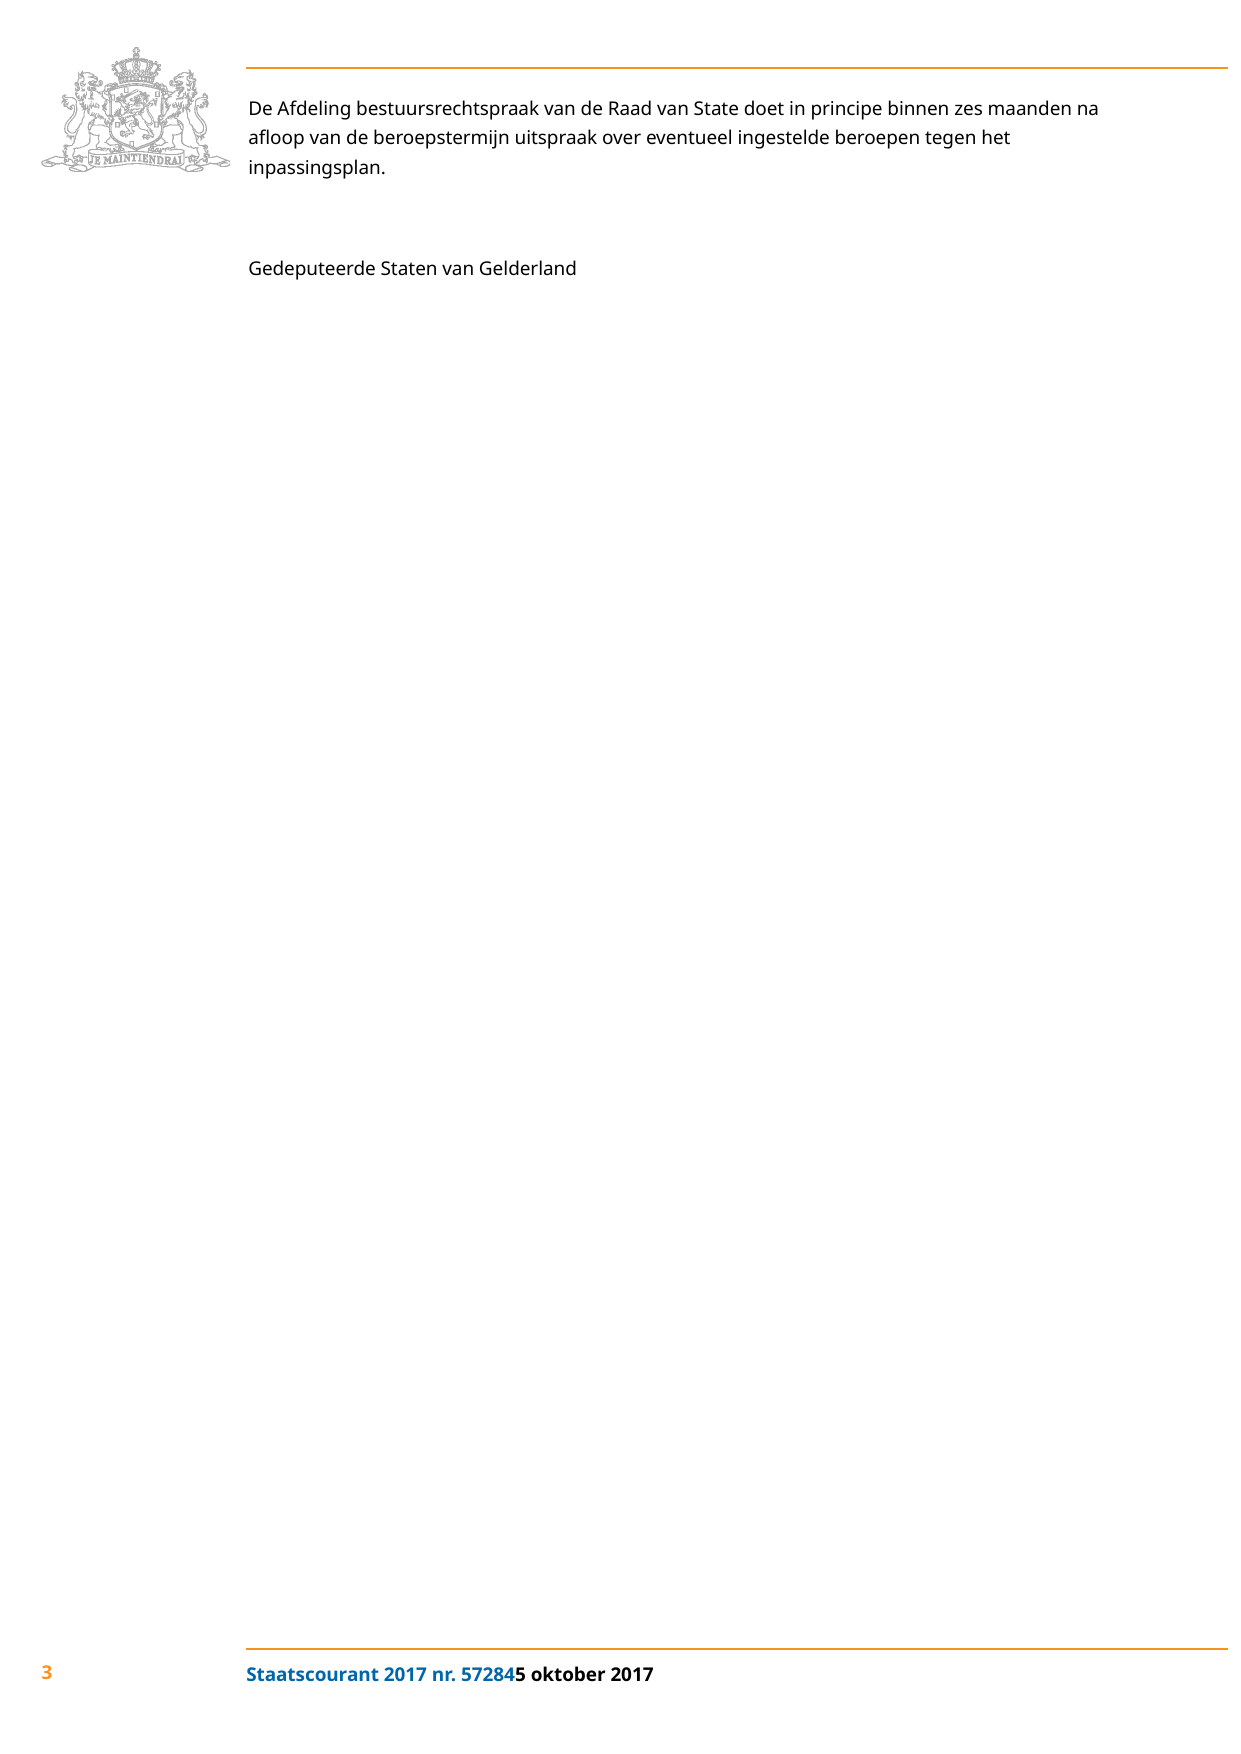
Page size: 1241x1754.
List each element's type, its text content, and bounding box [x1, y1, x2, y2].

picture [41, 47, 231, 172]
text De Afdeling bestuursrechtspraak van de Raad van State doet in principe binnen zes maanden na afloop van de beroepstermijn uitspraak over eventueel ingestelde beroepen tegen het inpassingsplan. [248, 95, 1152, 180]
text Gedeputeerde Staten van Gelderland [248, 255, 1152, 281]
